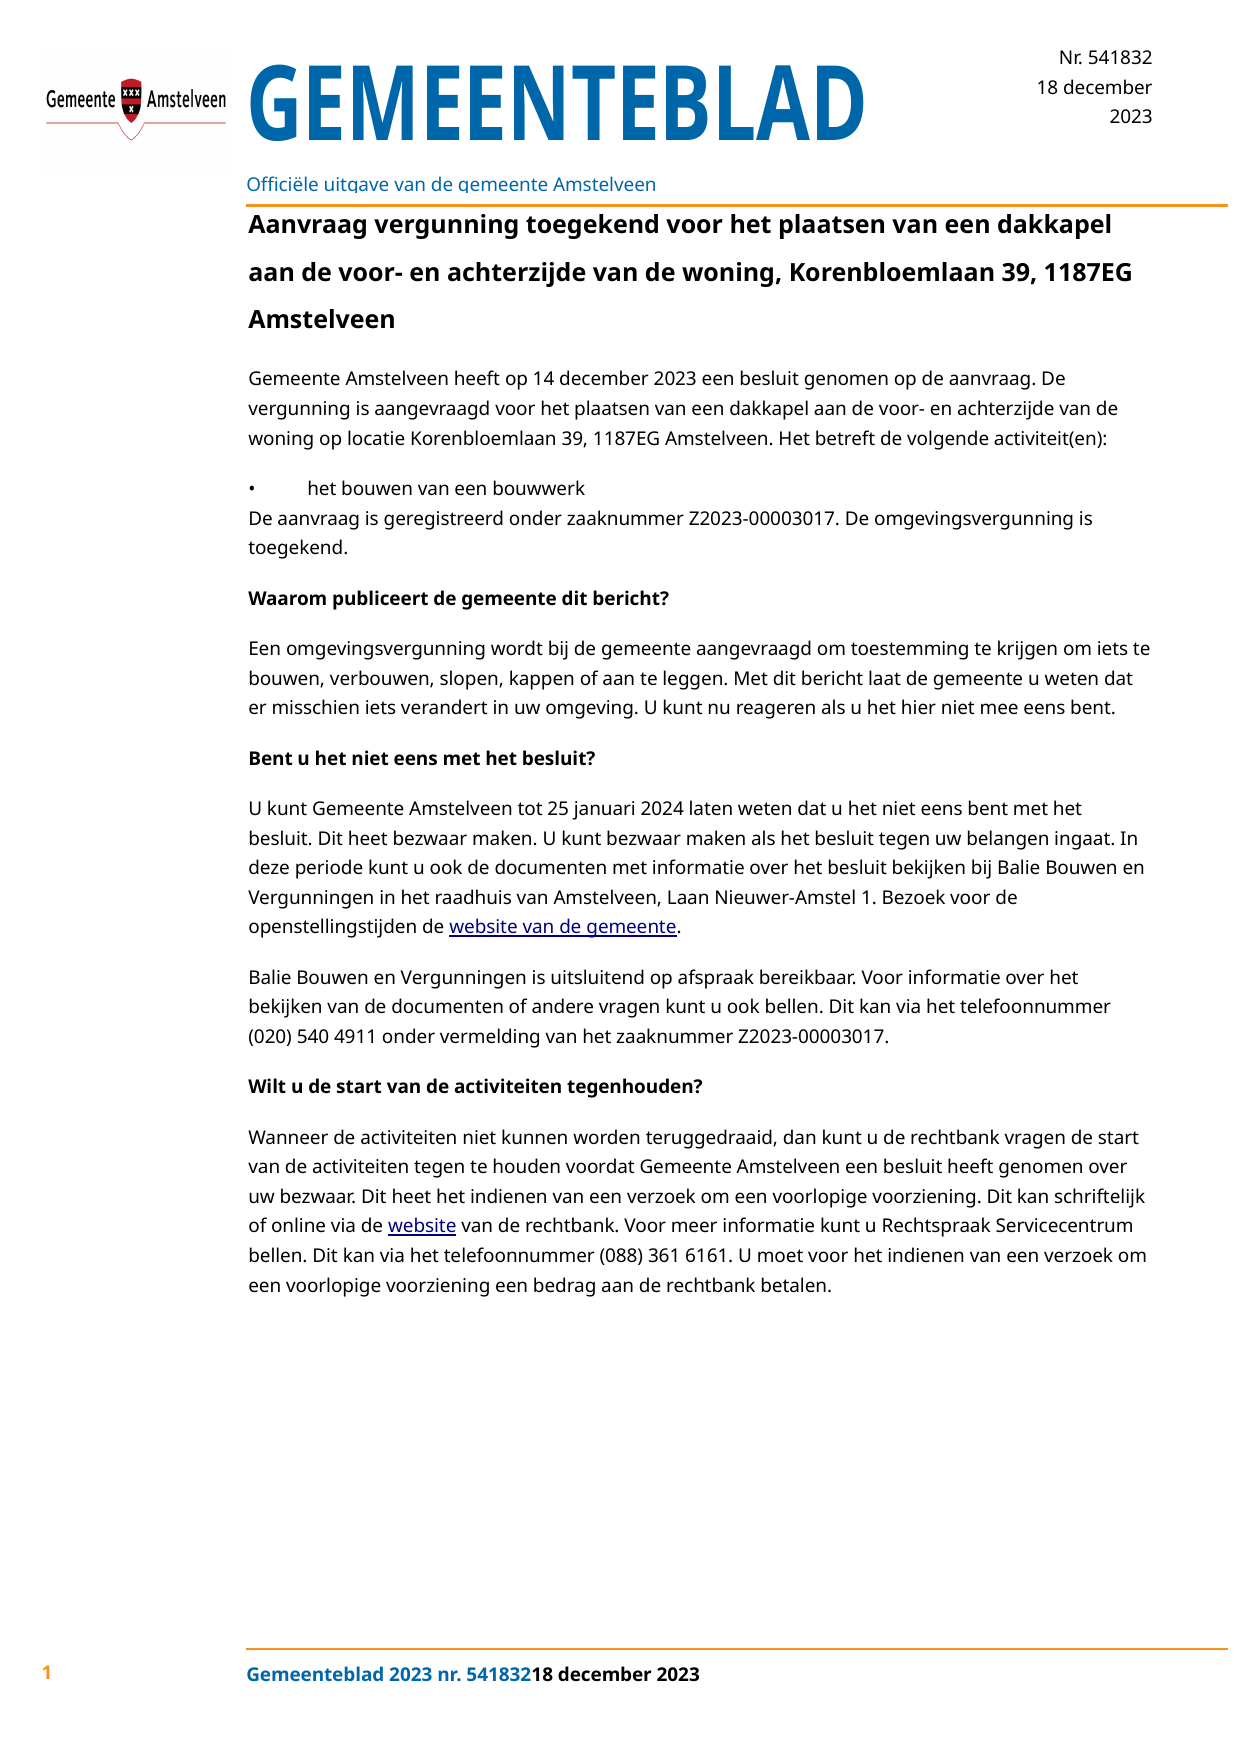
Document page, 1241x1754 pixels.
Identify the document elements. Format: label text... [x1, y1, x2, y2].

text Wilt u de start van de activiteiten tegenhouden? [248, 1073, 1152, 1099]
text Wanneer de activiteiten niet kunnen worden teruggedraaid, dan kunt u de rechtbank vragen de start van de activiteiten tegen te houden voordat Gemeente Amstelveen een besluit heeft genomen over uw bezwaar. Dit heet het indienen van een verzoek om een voorlopige voorziening. Dit kan schriftelijk of online via de website van de rechtbank. Voor meer informatie kunt u Rechtspraak Servicecentrum bellen. Dit kan via het telefoonnummer (088) 361 6161. U moet voor het indienen van een verzoek om een voorlopige voorziening een bedrag aan de rechtbank betalen. [248, 1124, 1152, 1297]
text Een omgevingsvergunning wordt bij de gemeente aangevraagd om toestemming te krijgen om iets te bouwen, verbouwen, slopen, kappen of aan te leggen. Met dit bericht laat de gemeente u weten dat er misschien iets verandert in uw omgeving. U kunt nu reageren als u het hier niet mee eens bent. [248, 635, 1152, 720]
picture [41, 47, 231, 172]
text Aanvraag vergunning toegekend voor het plaatsen van een dakkapel aan de voor- en achterzijde van de woning, Korenbloemlaan 39, 1187EG Amstelveen [248, 207, 1152, 336]
text U kunt Gemeente Amstelveen tot 25 januari 2024 laten weten dat u het niet eens bent met het besluit. Dit heet bezwaar maken. U kunt bezwaar maken als het besluit tegen uw belangen ingaat. In deze periode kunt u ook de documenten met informatie over het besluit bekijken bij Balie Bouwen en Vergunningen in het raadhuis van Amstelveen, Laan Nieuwer-Amstel 1. Bezoek voor de openstellingstijden de website van de gemeente. [248, 795, 1152, 939]
text Gemeente Amstelveen heeft op 14 december 2023 een besluit genomen op de aanvraag. De vergunning is aangevraagd voor het plaatsen van een dakkapel aan de voor- en achterzijde van de woning op locatie Korenbloemlaan 39, 1187EG Amstelveen. Het betreft de volgende activiteit(en): [248, 366, 1152, 450]
list het bouwen van een bouwwerk [248, 475, 1152, 501]
text De aanvraag is geregistreerd onder zaaknummer Z2023-00003017. De omgevingsvergunning is toegekend. [248, 505, 1152, 560]
text Balie Bouwen en Vergunningen is uitsluitend op afspraak bereikbaar. Voor informatie over het bekijken van de documenten of andere vragen kunt u ook bellen. Dit kan via het telefoonnummer (020) 540 4911 onder vermelding van het zaaknummer Z2023-00003017. [248, 964, 1152, 1049]
text Waarom publiceert de gemeente dit bericht? [248, 585, 1152, 610]
text Bent u het niet eens met het besluit? [248, 745, 1152, 770]
